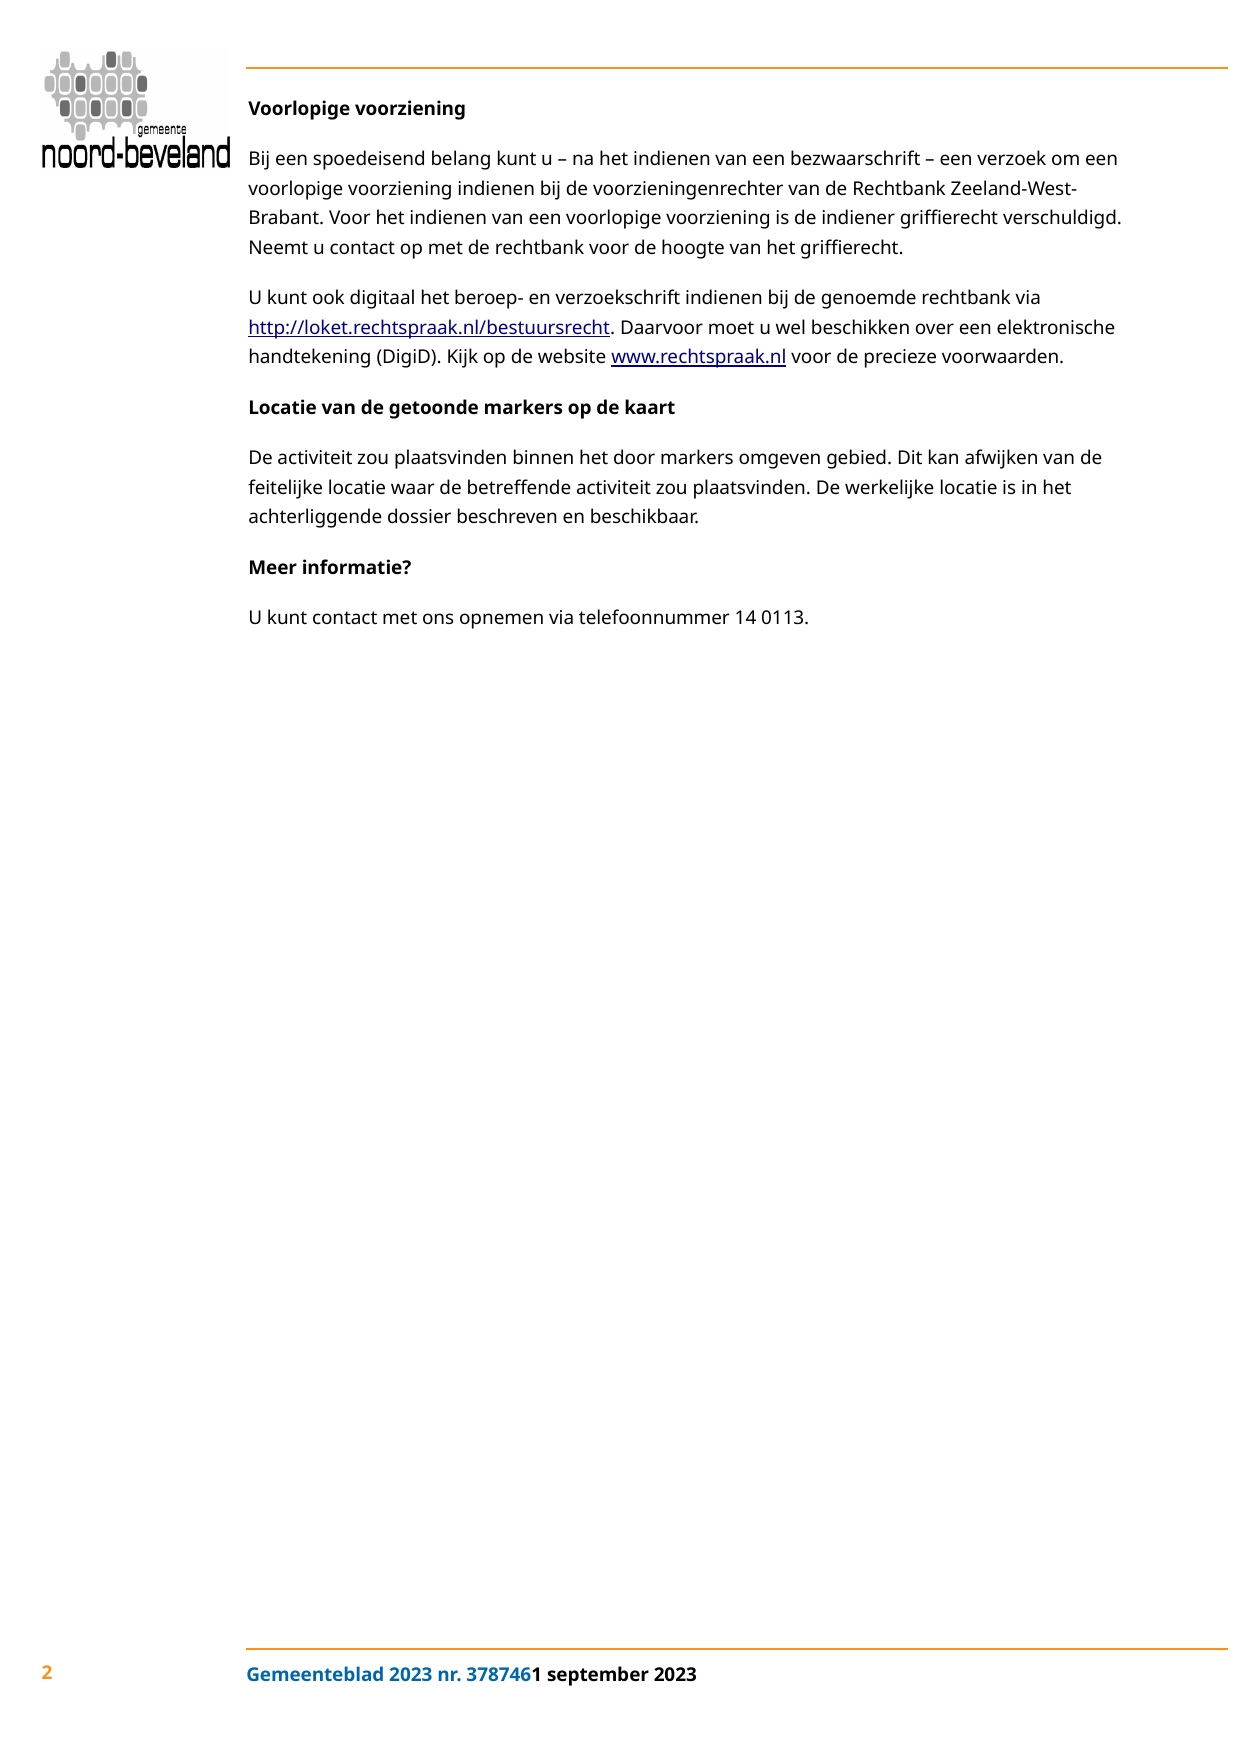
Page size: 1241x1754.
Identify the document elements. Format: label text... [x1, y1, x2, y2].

text U kunt contact met ons opnemen via telefoonnummer 14 0113. [248, 604, 1152, 630]
picture [41, 47, 231, 172]
text Bij een spoedeisend belang kunt u – na het indienen van een bezwaarschrift – een verzoek om een voorlopige voorziening indienen bij de voorzieningenrechter van de Rechtbank Zeeland-West-Brabant. Voor het indienen van een voorlopige voorziening is de indiener griffierecht verschuldigd. Neemt u contact op met de rechtbank voor de hoogte van het griffierecht. [248, 145, 1152, 260]
text U kunt ook digitaal het beroep- en verzoekschrift indienen bij de genoemde rechtbank via http://loket.rechtspraak.nl/bestuursrecht. Daarvoor moet u wel beschikken over een elektronische handtekening (DigiD). Kijk op de website www.rechtspraak.nl voor de precieze voorwaarden. [248, 284, 1152, 369]
text Voorlopige voorziening [248, 95, 1152, 121]
text Locatie van de getoonde markers op de kaart [248, 394, 1152, 420]
text De activiteit zou plaatsvinden binnen het door markers omgeven gebied. Dit kan afwijken van de feitelijke locatie waar de betreffende activiteit zou plaatsvinden. De werkelijke locatie is in het achterliggende dossier beschreven en beschikbaar. [248, 444, 1152, 529]
text Meer informatie? [248, 554, 1152, 580]
